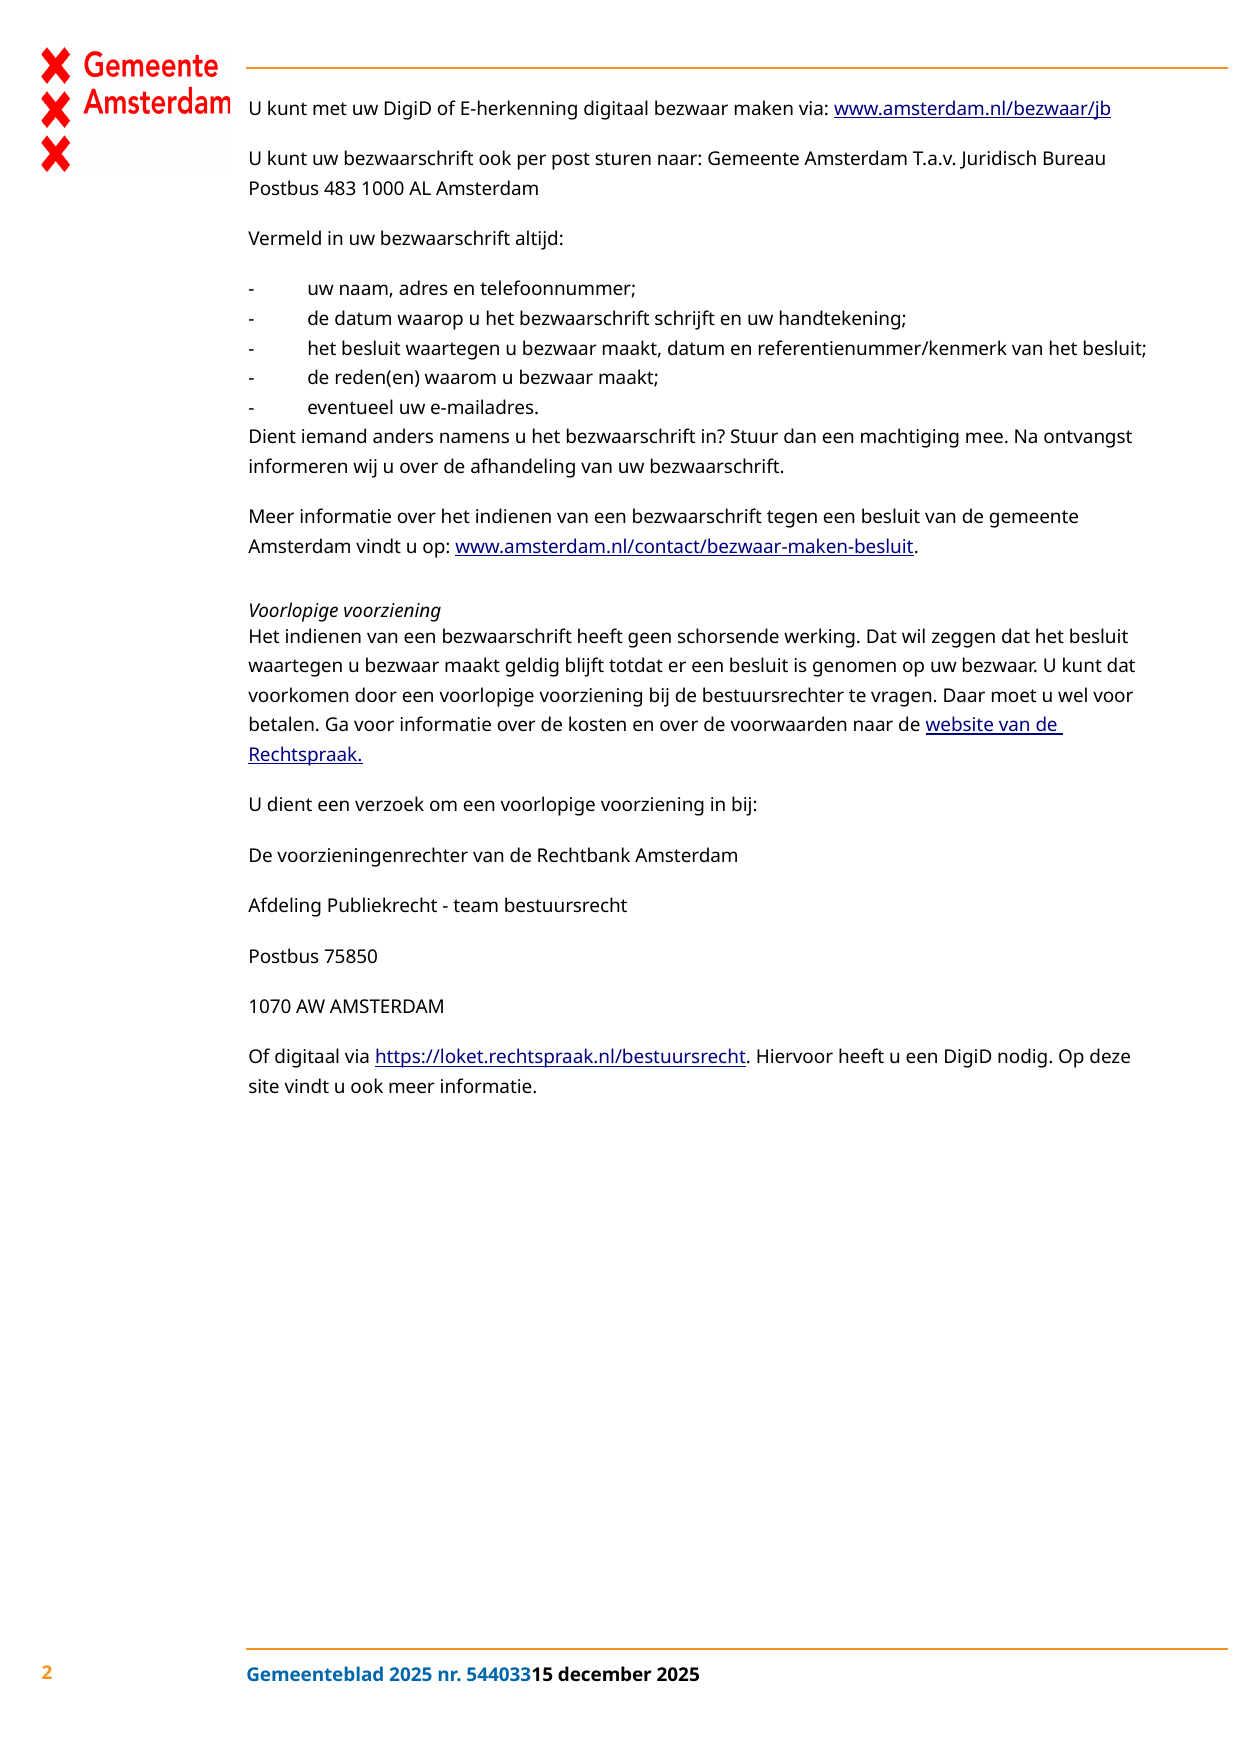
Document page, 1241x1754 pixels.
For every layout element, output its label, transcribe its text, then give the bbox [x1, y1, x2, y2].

text Dient iemand anders namens u het bezwaarschrift in? Stuur dan een machtiging mee. Na ontvangst informeren wij u over de afhandeling van uw bezwaarschrift. [248, 423, 1152, 479]
text U dient een verzoek om een voorlopige voorziening in bij: [248, 792, 1152, 817]
text Vermeld in uw bezwaarschrift altijd: [248, 225, 1152, 251]
list de reden(en) waarom u bezwaar maakt; [248, 364, 1152, 390]
text Meer informatie over het indienen van een bezwaarschrift tegen een besluit van de gemeente Amsterdam vindt u op: www.amsterdam.nl/contact/bezwaar-maken-besluit. [248, 503, 1152, 559]
text 1070 AW AMSTERDAM [248, 993, 1152, 1019]
picture [41, 47, 231, 172]
text U kunt uw bezwaarschrift ook per post sturen naar: Gemeente Amsterdam T.a.v. Juridisch Bureau Postbus 483 1000 AL Amsterdam [248, 145, 1152, 201]
list het besluit waartegen u bezwaar maakt, datum en referentienummer/kenmerk van het besluit; [248, 335, 1152, 361]
text Het indienen van een bezwaarschrift heeft geen schorsende werking. Dat wil zeggen dat het besluit waartegen u bezwaar maakt geldig blijft totdat er een besluit is genomen op uw bezwaar. U kunt dat voorkomen door een voorlopige voorziening bij de bestuursrechter te vragen. Daar moet u wel voor betalen. Ga voor informatie over de kosten en over de voorwaarden naar de website van de Rechtspraak. [248, 623, 1152, 767]
text De voorzieningenrechter van de Rechtbank Amsterdam [248, 842, 1152, 868]
text U kunt met uw DigiD of E-herkenning digitaal bezwaar maken via: www.amsterdam.nl/bezwaar/jb [248, 95, 1152, 121]
list de datum waarop u het bezwaarschrift schrijft en uw handtekening; [248, 305, 1152, 331]
text Postbus 75850 [248, 943, 1152, 968]
list eventueel uw e-mailadres. [248, 394, 1152, 420]
text Voorlopige voorziening [248, 597, 1152, 623]
text Of digitaal via https://loket.rechtspraak.nl/bestuursrecht. Hiervoor heeft u een DigiD nodig. Op deze site vindt u ook meer informatie. [248, 1044, 1152, 1099]
text Afdeling Publiekrecht - team bestuursrecht [248, 892, 1152, 918]
list uw naam, adres en telefoonnummer; [248, 276, 1152, 301]
